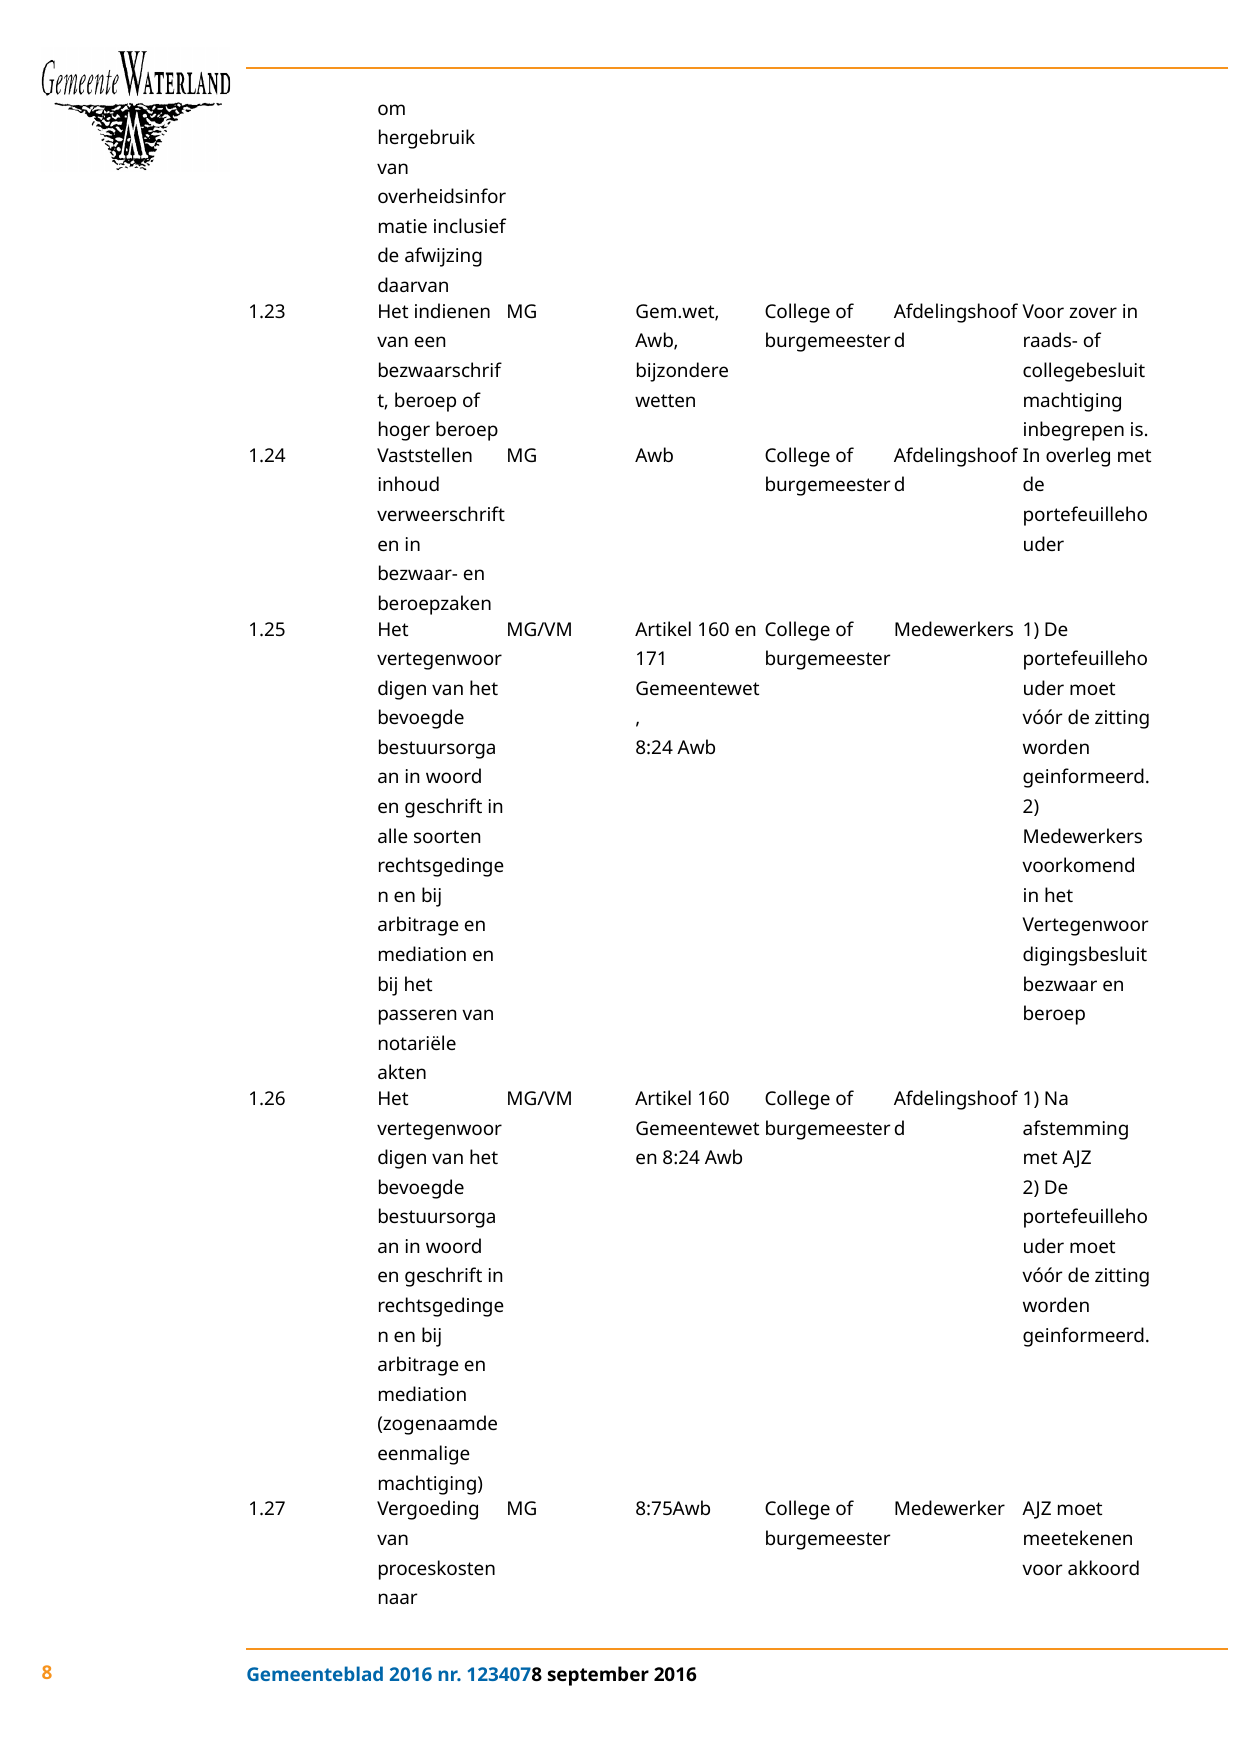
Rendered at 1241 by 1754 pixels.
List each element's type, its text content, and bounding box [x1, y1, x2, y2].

table_cell College of burgemeester [764, 1085, 893, 1496]
table_cell 8:75Awb [635, 1496, 764, 1610]
table_cell om hergebruik van overheidsinformatie inclusief de afwijzing daarvan [377, 95, 506, 298]
table_cell 1) De portefeuillehouder moet vóór de zitting worden geinformeerd. 2) Medewerkers voorkomend in het Vertegenwoordigingsbesluit bezwaar en beroep [1023, 616, 1152, 1085]
table_cell MG/VM [506, 1085, 635, 1496]
table_cell Het vertegenwoordigen van het bevoegde bestuursorgaan in woord en geschrift in rechtsgedingen en bij arbitrage en mediation (zogenaamde eenmalige machtiging) [377, 1085, 506, 1496]
table_cell [506, 95, 635, 298]
table_cell In overleg met de portefeuillehouder [1023, 442, 1152, 616]
table_cell College of burgemeester [764, 616, 893, 1085]
table_cell 1.23 [248, 298, 377, 442]
table_cell [1023, 95, 1152, 298]
table_cell Afdelingshoofd [894, 1085, 1022, 1496]
table_cell Artikel 160 Gemeentewet en 8:24 Awb [635, 1085, 764, 1496]
table_cell Het vertegenwoordigen van het bevoegde bestuursorgaan in woord en geschrift in alle soorten rechtsgedingen en bij arbitrage en mediation en bij het passeren van notariële akten [377, 616, 506, 1085]
table_cell MG [506, 298, 635, 442]
picture [41, 47, 231, 172]
table_cell [248, 95, 377, 298]
table_cell 1) Na afstemming met AJZ 2) De portefeuillehouder moet vóór de zitting worden geinformeerd. [1023, 1085, 1152, 1496]
table_cell Gem.wet, Awb, bijzondere wetten [635, 298, 764, 442]
table_cell Het indienen van een bezwaarschrift, beroep of hoger beroep [377, 298, 506, 442]
table_cell [764, 95, 893, 298]
table_cell 1.26 [248, 1085, 377, 1496]
table_cell 1.24 [248, 442, 377, 616]
table_cell Medewerkers [894, 616, 1022, 1085]
table_cell Afdelingshoofd [894, 442, 1022, 616]
table_cell College of burgemeester [764, 298, 893, 442]
table_cell Voor zover in raads- of collegebesluit machtiging inbegrepen is. [1023, 298, 1152, 442]
table_cell Artikel 160 en 171 Gemeentewet, 8:24 Awb [635, 616, 764, 1085]
table_cell Medewerker [894, 1496, 1022, 1610]
table_cell Afdelingshoofd [894, 298, 1022, 442]
table_cell Vergoeding van proceskosten naar [377, 1496, 506, 1610]
table_cell 1.25 [248, 616, 377, 1085]
table_cell [635, 95, 764, 298]
table_cell Vaststellen inhoud verweerschriften in bezwaar- en beroepzaken [377, 442, 506, 616]
table_cell College of burgemeester [764, 442, 893, 616]
table_cell AJZ moet meetekenen voor akkoord [1023, 1496, 1152, 1610]
table_cell Awb [635, 442, 764, 616]
table_cell MG [506, 442, 635, 616]
table_cell MG/VM [506, 616, 635, 1085]
table_cell College of burgemeester [764, 1496, 893, 1610]
table_cell MG [506, 1496, 635, 1610]
table_cell 1.27 [248, 1496, 377, 1610]
table_cell [894, 95, 1022, 298]
